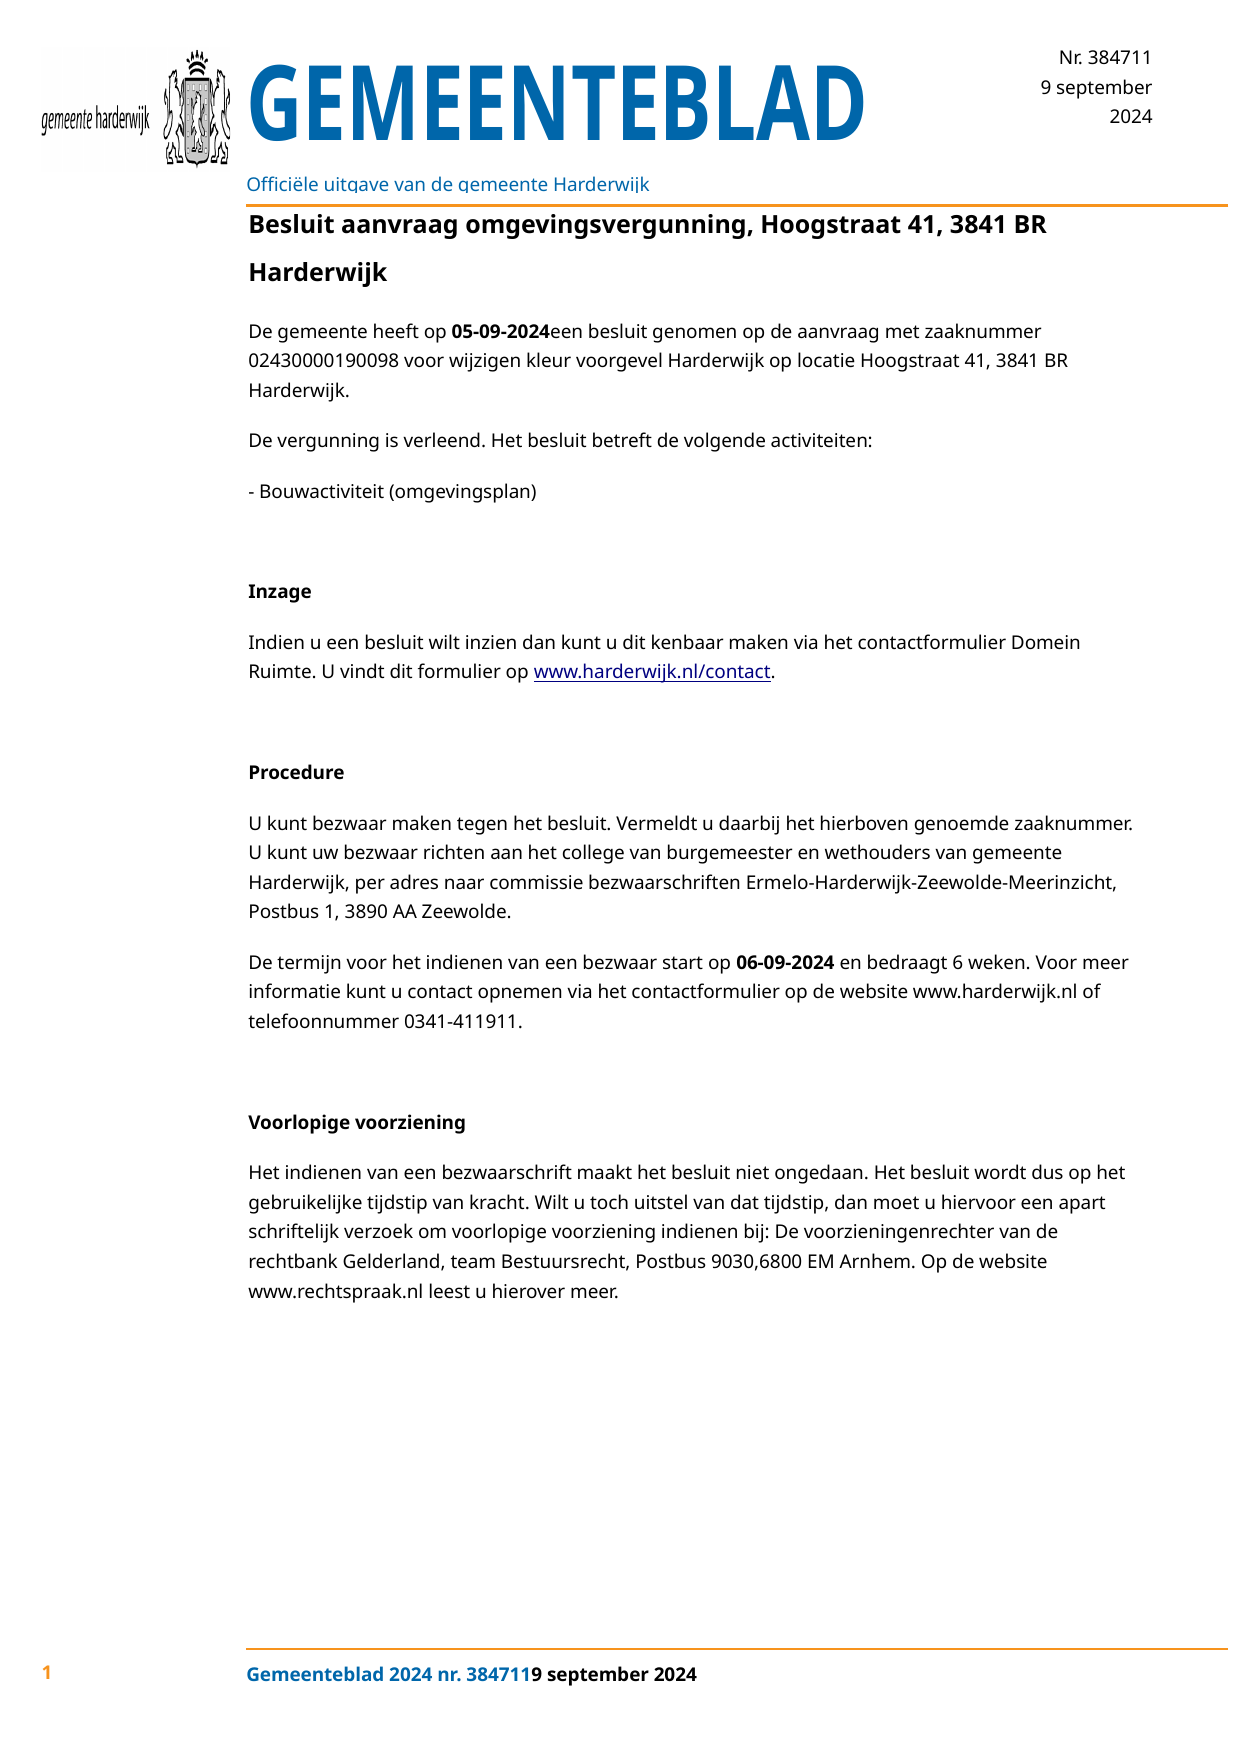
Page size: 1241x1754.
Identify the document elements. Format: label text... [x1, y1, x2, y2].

text De gemeente heeft op 05-09-2024een besluit genomen op de aanvraag met zaaknummer 02430000190098 voor wijzigen kleur voorgevel Harderwijk op locatie Hoogstraat 41, 3841 BR Harderwijk. [248, 318, 1152, 403]
text Inzage [248, 579, 1152, 604]
text - Bouwactiviteit (omgevingsplan) [248, 478, 1152, 504]
picture [41, 47, 231, 172]
text Besluit aanvraag omgevingsvergunning, Hoogstraat 41, 3841 BR Harderwijk [248, 207, 1152, 288]
text Procedure [248, 759, 1152, 785]
text U kunt bezwaar maken tegen het besluit. Vermeldt u daarbij het hierboven genoemde zaaknummer. U kunt uw bezwaar richten aan het college van burgemeester en wethouders van gemeente Harderwijk, per adres naar commissie bezwaarschriften Ermelo-Harderwijk-Zeewolde-Meerinzicht, Postbus 1, 3890 AA Zeewolde. [248, 810, 1152, 924]
text Het indienen van een bezwaarschrift maakt het besluit niet ongedaan. Het besluit wordt dus op het gebruikelijke tijdstip van kracht. Wilt u toch uitstel van dat tijdstip, dan moet u hiervoor een apart schriftelijk verzoek om voorlopige voorziening indienen bij: De voorzieningenrechter van de rechtbank Gelderland, team Bestuursrecht, Postbus 9030,6800 EM Arnhem. Op de website www.rechtspraak.nl leest u hierover meer. [248, 1159, 1152, 1304]
text De vergunning is verleend. Het besluit betreft de volgende activiteiten: [248, 427, 1152, 453]
text Indien u een besluit wilt inzien dan kunt u dit kenbaar maken via het contactformulier Domein Ruimte. U vindt dit formulier op www.harderwijk.nl/contact. [248, 629, 1152, 684]
text De termijn voor het indienen van een bezwaar start op 06-09-2024 en bedraagt 6 weken. Voor meer informatie kunt u contact opnemen via het contactformulier op de website www.harderwijk.nl of telefoonnummer 0341-411911. [248, 949, 1152, 1034]
text Voorlopige voorziening [248, 1109, 1152, 1135]
